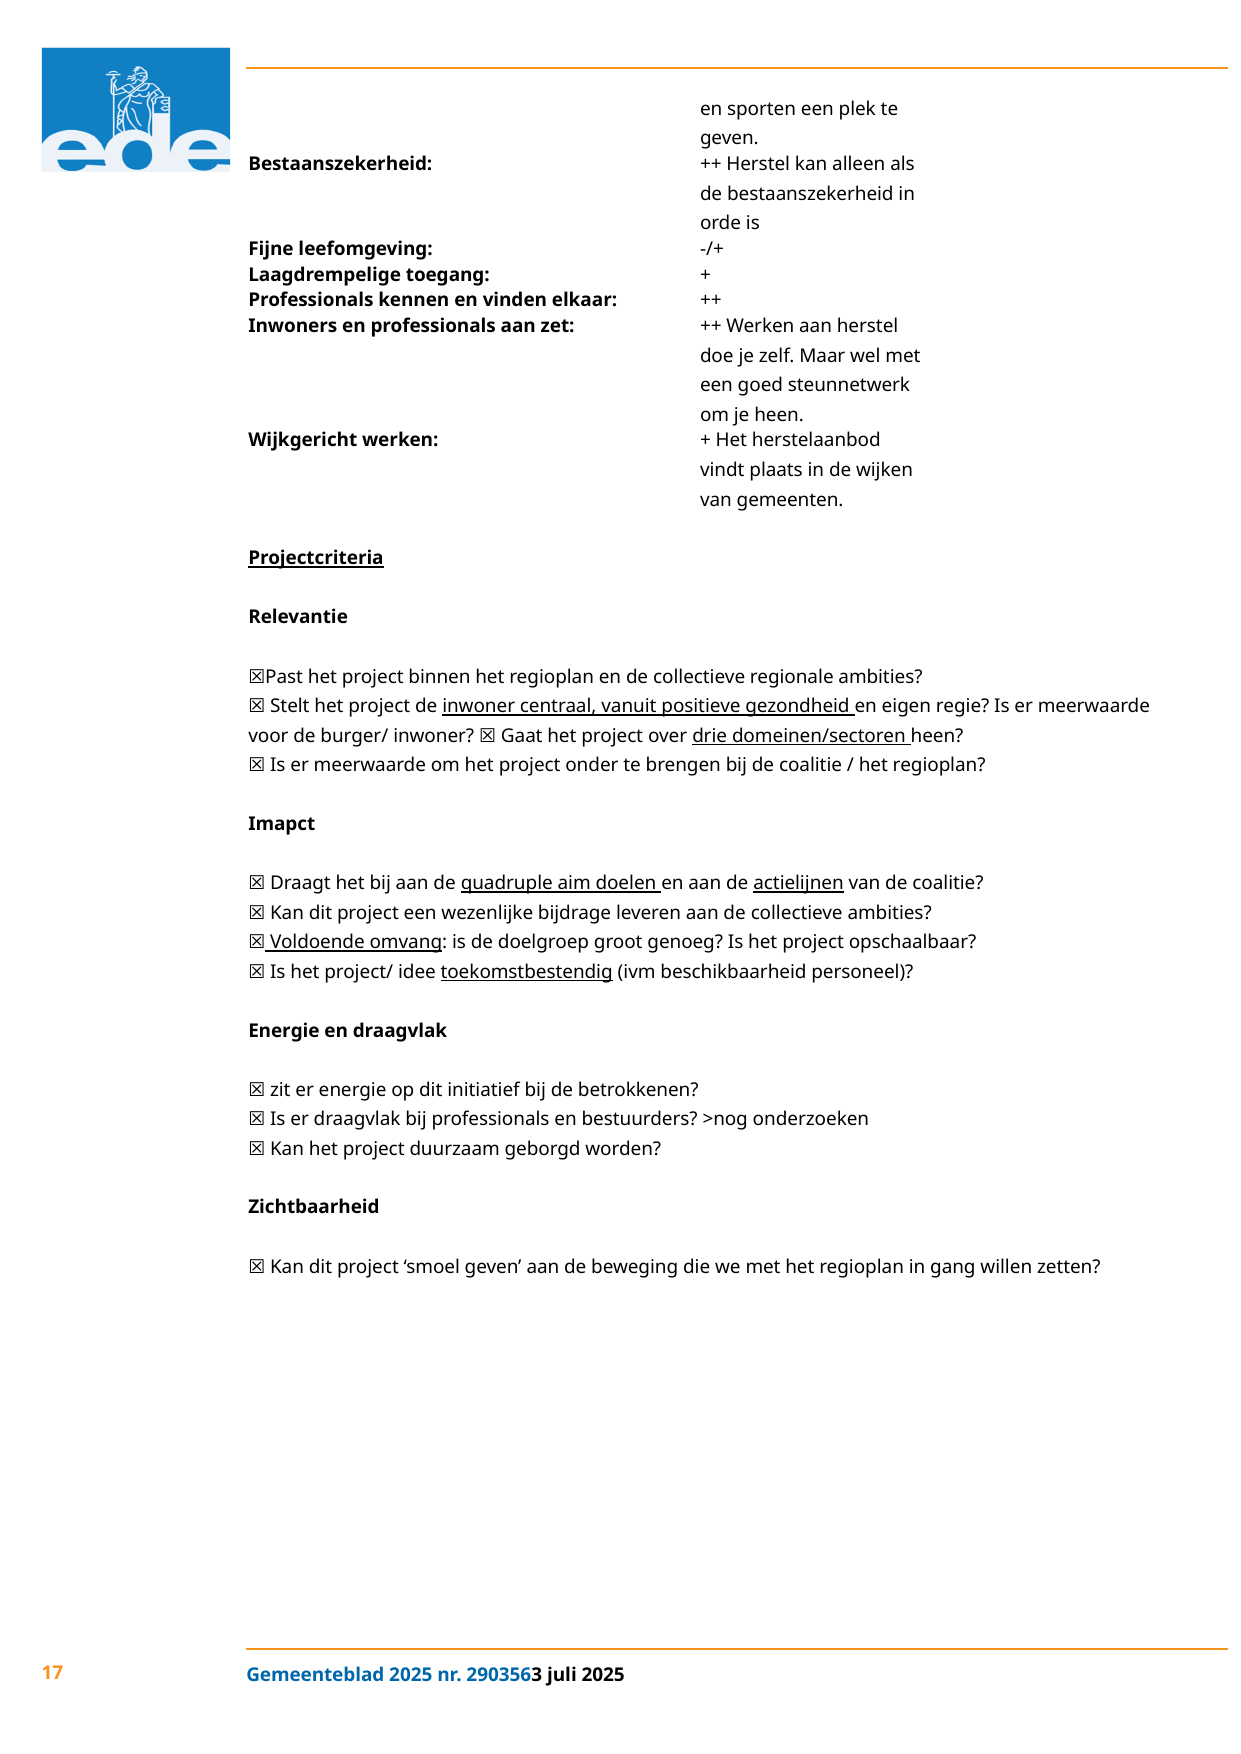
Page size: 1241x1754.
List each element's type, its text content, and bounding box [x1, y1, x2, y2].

table_cell ++ [700, 286, 926, 312]
table_cell Bestaanszekerheid: [248, 150, 700, 235]
table_cell -/+ [700, 235, 926, 261]
table_cell [926, 95, 1152, 150]
table_cell Wijkgericht werken: [248, 427, 700, 512]
table_cell Fijne leefomgeving: [248, 235, 700, 261]
table_cell [926, 286, 1152, 312]
table_cell [926, 261, 1152, 286]
table_cell ++ Herstel kan alleen als de bestaanszekerheid in orde is [700, 150, 926, 235]
table_header Energie en draagvlak ☒ zit er energie op dit initiatief bij de betrokkenen? ☒ Is er draagvlak bij professionals en bestuurders? >nog onderzoeken ☒ Kan het project duurzaam geborgd worden? [248, 1017, 1152, 1161]
table_cell [248, 95, 700, 150]
table_cell Inwoners en professionals aan zet: [248, 312, 700, 427]
table_header Relevantie ☒Past het project binnen het regioplan en de collectieve regionale ambities? ☒ Stelt het project de inwoner centraal, vanuit positieve gezondheid en eigen regie? Is er meerwaarde voor de burger/ inwoner? ☒ Gaat het project over drie domeinen/sectoren heen? ☒ Is er meerwaarde om het project onder te brengen bij de coalitie / het regioplan? [248, 604, 1152, 777]
text Projectcriteria [248, 544, 1152, 570]
table_cell en sporten een plek te geven. [700, 95, 926, 150]
table_cell [926, 427, 1152, 512]
table_cell [926, 235, 1152, 261]
picture [41, 47, 231, 172]
table_cell + [700, 261, 926, 286]
table_header Zichtbaarheid ☒ Kan dit project ‘smoel geven’ aan de beweging die we met het regioplan in gang willen zetten? [248, 1194, 1152, 1279]
table_cell Professionals kennen en vinden elkaar: [248, 286, 700, 312]
table_cell [926, 312, 1152, 427]
table_header Imapct ☒ Draagt het bij aan de quadruple aim doelen en aan de actielijnen van de coalitie? ☒ Kan dit project een wezenlijke bijdrage leveren aan de collectieve ambities? ☒ Voldoende omvang: is de doelgroep groot genoeg? Is het project opschaalbaar? ☒ Is het project/ idee toekomstbestendig (ivm beschikbaarheid personeel)? [248, 810, 1152, 984]
table_cell Laagdrempelige toegang: [248, 261, 700, 286]
table_cell + Het herstelaanbod vindt plaats in de wijken van gemeenten. [700, 427, 926, 512]
table_cell ++ Werken aan herstel doe je zelf. Maar wel met een goed steunnetwerk om je heen. [700, 312, 926, 427]
table_cell [926, 150, 1152, 235]
